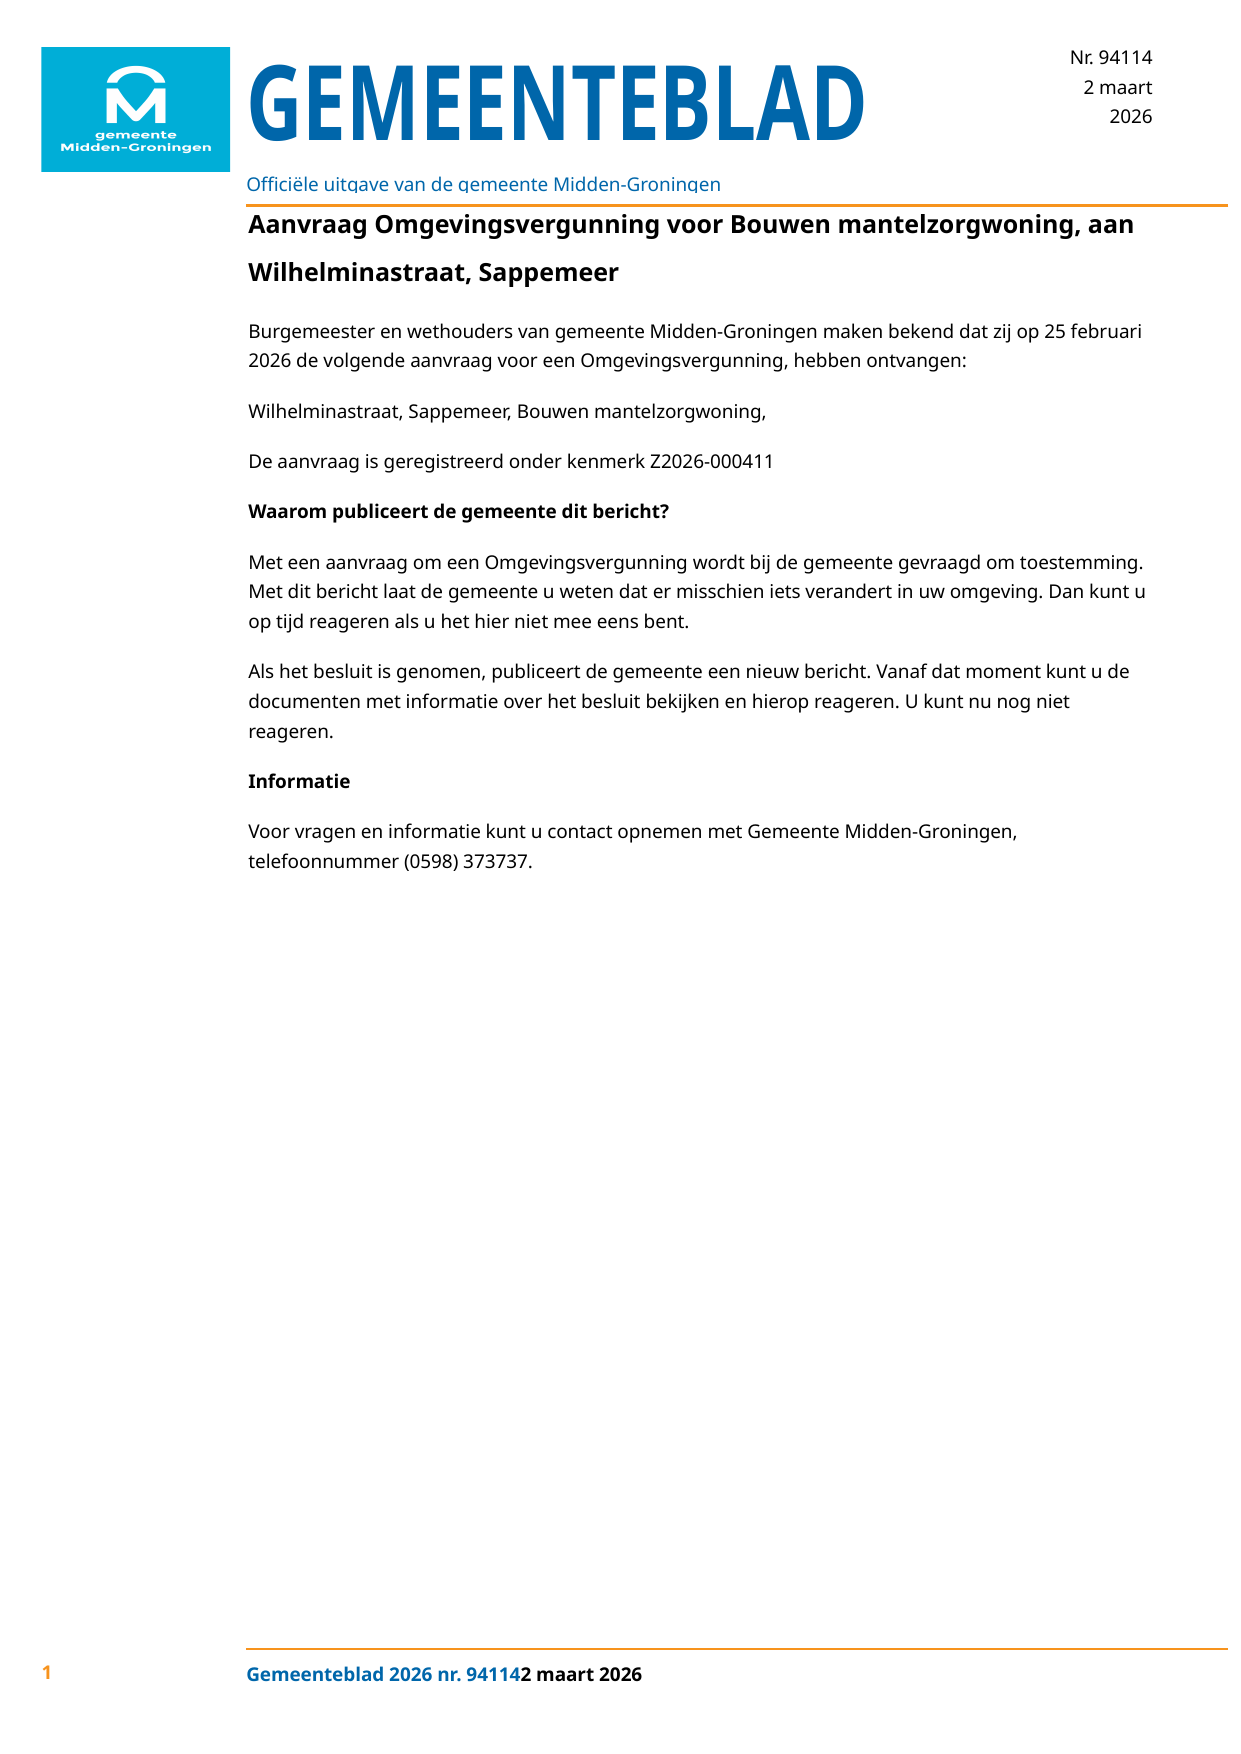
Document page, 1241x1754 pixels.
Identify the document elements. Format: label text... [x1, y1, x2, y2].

picture [184, 146, 190, 153]
text Als het besluit is genomen, publiceert de gemeente een nieuw bericht. Vanaf dat moment kunt u de documenten met informatie over het besluit bekijken en hierop reageren. U kunt nu nog niet reageren. [248, 659, 1152, 744]
text Waarom publiceert de gemeente dit bericht? [248, 499, 1152, 524]
picture [108, 66, 164, 82]
text De aanvraag is geregistreerd onder kenmerk Z2026-000411 [248, 448, 1152, 474]
text Voor vragen en informatie kunt u contact opnemen met Gemeente Midden-Groningen, telefoonnummer (0598) 373737. [248, 819, 1152, 874]
picture [107, 89, 165, 122]
text Met een aanvraag om een Omgevingsvergunning wordt bij de gemeente gevraagd om toestemming. Met dit bericht laat de gemeente u weten dat er misschien iets verandert in uw omgeving. Dan kunt u op tijd reageren als u het hier niet mee eens bent. [248, 549, 1152, 634]
text Wilhelminastraat, Sappemeer, Bouwen mantelzorgwoning, [248, 398, 1152, 424]
text Aanvraag Omgevingsvergunning voor Bouwen mantelzorgwoning, aan Wilhelminastraat, Sappemeer [248, 207, 1152, 288]
text Informatie [248, 768, 1152, 794]
text Burgemeester en wethouders van gemeente Midden-Groningen maken bekend dat zij op 25 februari 2026 de volgende aanvraag voor een Omgevingsvergunning, hebben ontvangen: [248, 318, 1152, 373]
